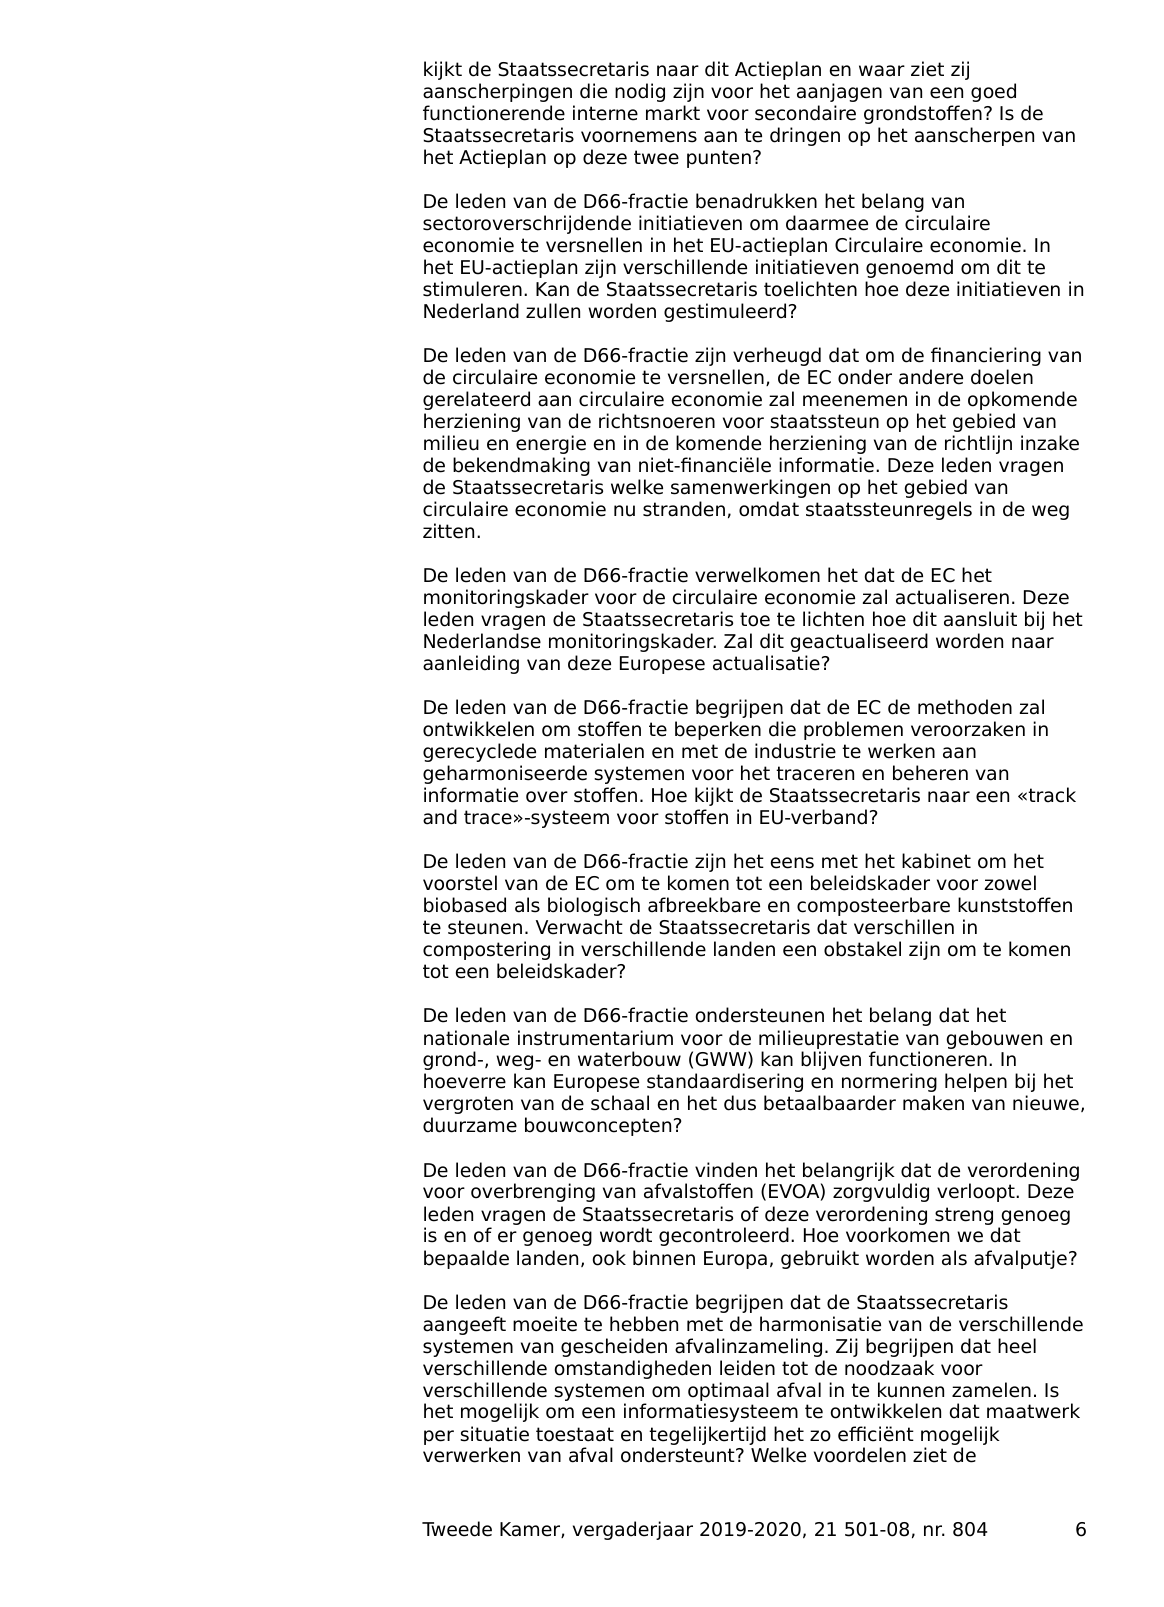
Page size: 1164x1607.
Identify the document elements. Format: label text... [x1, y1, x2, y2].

text De leden van de D66-fractie verwelkomen het dat de EC het monitoringskader voor de circulaire economie zal actualiseren. Deze leden vragen de Staatssecretaris toe te lichten hoe dit aansluit bij het Nederlandse monitoringskader. Zal dit geactualiseerd worden naar aanleiding van deze Europese actualisatie? [422, 565, 1087, 675]
text De leden van de D66-fractie ondersteunen het belang dat het nationale instrumentarium voor de milieuprestatie van gebouwen en grond-, weg- en waterbouw (GWW) kan blijven functioneren. In hoeverre kan Europese standaardisering en normering helpen bij het vergroten van de schaal en het dus betaalbaarder maken van nieuwe, duurzame bouwconcepten? [422, 1005, 1087, 1137]
text kijkt de Staatssecretaris naar dit Actieplan en waar ziet zij aanscherpingen die nodig zijn voor het aanjagen van een goed functionerende interne markt voor secondaire grondstoffen? Is de Staatssecretaris voornemens aan te dringen op het aanscherpen van het Actieplan op deze twee punten? [422, 59, 1087, 169]
text De leden van de D66-fractie zijn het eens met het kabinet om het voorstel van de EC om te komen tot een beleidskader voor zowel biobased als biologisch afbreekbare en composteerbare kunststoffen te steunen. Verwacht de Staatssecretaris dat verschillen in compostering in verschillende landen een obstakel zijn om te komen tot een beleidskader? [422, 851, 1087, 983]
text De leden van de D66-fractie benadrukken het belang van sectoroverschrijdende initiatieven om daarmee de circulaire economie te versnellen in het EU-actieplan Circulaire economie. In het EU-actieplan zijn verschillende initiatieven genoemd om dit te stimuleren. Kan de Staatssecretaris toelichten hoe deze initiatieven in Nederland zullen worden gestimuleerd? [422, 191, 1087, 323]
text De leden van de D66-fractie begrijpen dat de EC de methoden zal ontwikkelen om stoffen te beperken die problemen veroorzaken in gerecyclede materialen en met de industrie te werken aan geharmoniseerde systemen voor het traceren en beheren van informatie over stoffen. Hoe kijkt de Staatssecretaris naar een «track and trace»-systeem voor stoffen in EU-verband? [422, 697, 1087, 829]
text De leden van de D66-fractie begrijpen dat de Staatssecretaris aangeeft moeite te hebben met de harmonisatie van de verschillende systemen van gescheiden afvalinzameling. Zij begrijpen dat heel verschillende omstandigheden leiden tot de noodzaak voor verschillende systemen om optimaal afval in te kunnen zamelen. Is het mogelijk om een informatiesysteem te ontwikkelen dat maatwerk per situatie toestaat en tegelijkertijd het zo efficiënt mogelijk verwerken van afval ondersteunt? Welke voordelen ziet de [422, 1292, 1087, 1467]
text De leden van de D66-fractie zijn verheugd dat om de financiering van de circulaire economie te versnellen, de EC onder andere doelen gerelateerd aan circulaire economie zal meenemen in de opkomende herziening van de richtsnoeren voor staatssteun op het gebied van milieu en energie en in de komende herziening van de richtlijn inzake de bekendmaking van niet-financiële informatie. Deze leden vragen de Staatssecretaris welke samenwerkingen op het gebied van circulaire economie nu stranden, omdat staatssteunregels in de weg zitten. [422, 345, 1087, 543]
text De leden van de D66-fractie vinden het belangrijk dat de verordening voor overbrenging van afvalstoffen (EVOA) zorgvuldig verloopt. Deze leden vragen de Staatssecretaris of deze verordening streng genoeg is en of er genoeg wordt gecontroleerd. Hoe voorkomen we dat bepaalde landen, ook binnen Europa, gebruikt worden als afvalputje? [422, 1159, 1087, 1269]
